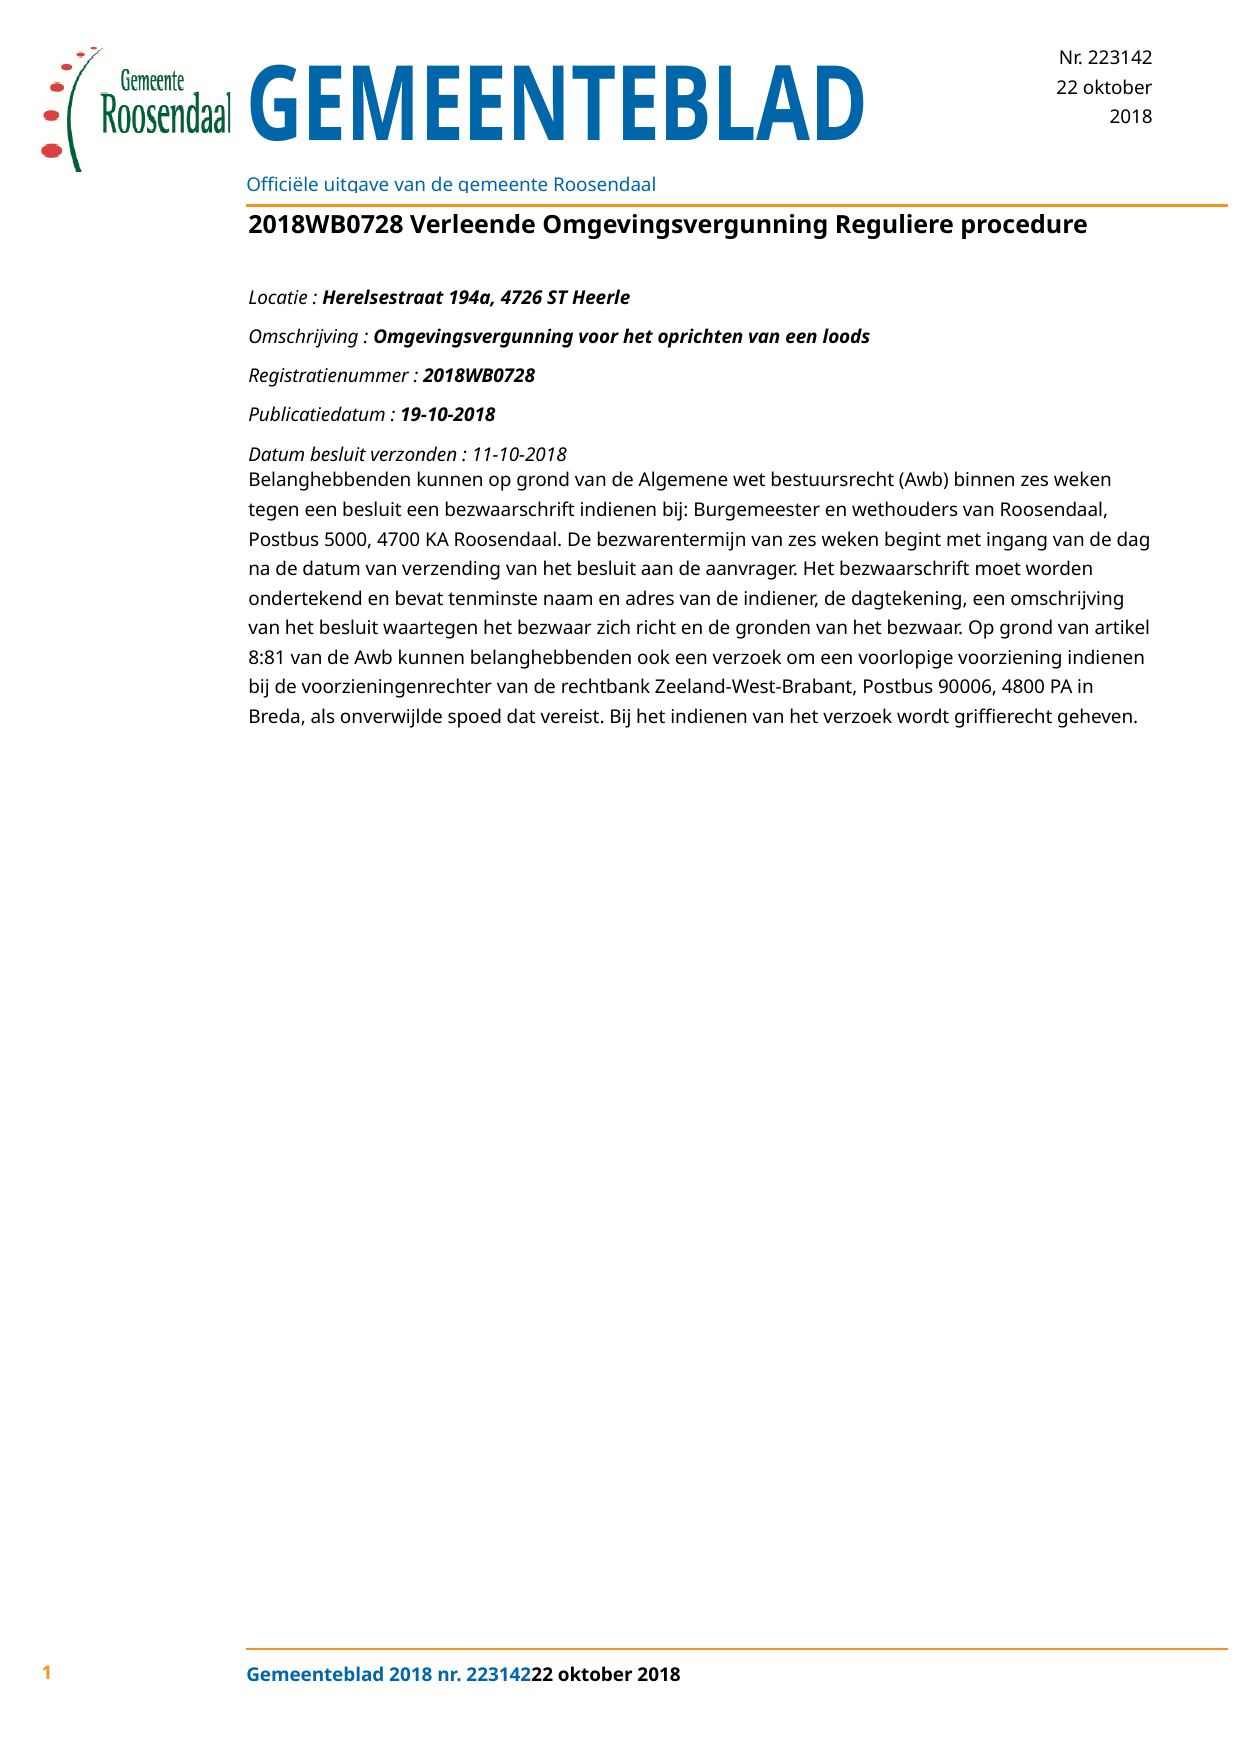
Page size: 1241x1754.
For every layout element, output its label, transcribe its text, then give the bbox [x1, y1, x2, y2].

picture [41, 47, 231, 172]
text Omschrijving : Omgevingsvergunning voor het oprichten van een loods [248, 323, 1152, 349]
text 2018WB0728 Verleende Omgevingsvergunning Reguliere procedure [248, 207, 1152, 241]
text Registratienummer : 2018WB0728 [248, 362, 1152, 388]
text Publicatiedatum : 19-10-2018 [248, 402, 1152, 427]
text Belanghebbenden kunnen op grond van de Algemene wet bestuursrecht (Awb) binnen zes weken tegen een besluit een bezwaarschrift indienen bij: Burgemeester en wethouders van Roosendaal, Postbus 5000, 4700 KA Roosendaal. De bezwarentermijn van zes weken begint met ingang van de dag na de datum van verzending van het besluit aan de aanvrager. Het bezwaarschrift moet worden ondertekend en bevat tenminste naam en adres van de indiener, de dagtekening, een omschrijving van het besluit waartegen het bezwaar zich richt en de gronden van het bezwaar. Op grond van artikel 8:81 van de Awb kunnen belanghebbenden ook een verzoek om een voorlopige voorziening indienen bij de voorzieningenrechter van de rechtbank Zeeland-West-Brabant, Postbus 90006, 4800 PA in Breda, als onverwijlde spoed dat vereist. Bij het indienen van het verzoek wordt griffierecht geheven. [248, 467, 1152, 729]
text Datum besluit verzonden : 11-10-2018 [248, 441, 1152, 467]
text Locatie : Herelsestraat 194a, 4726 ST Heerle [248, 284, 1152, 309]
